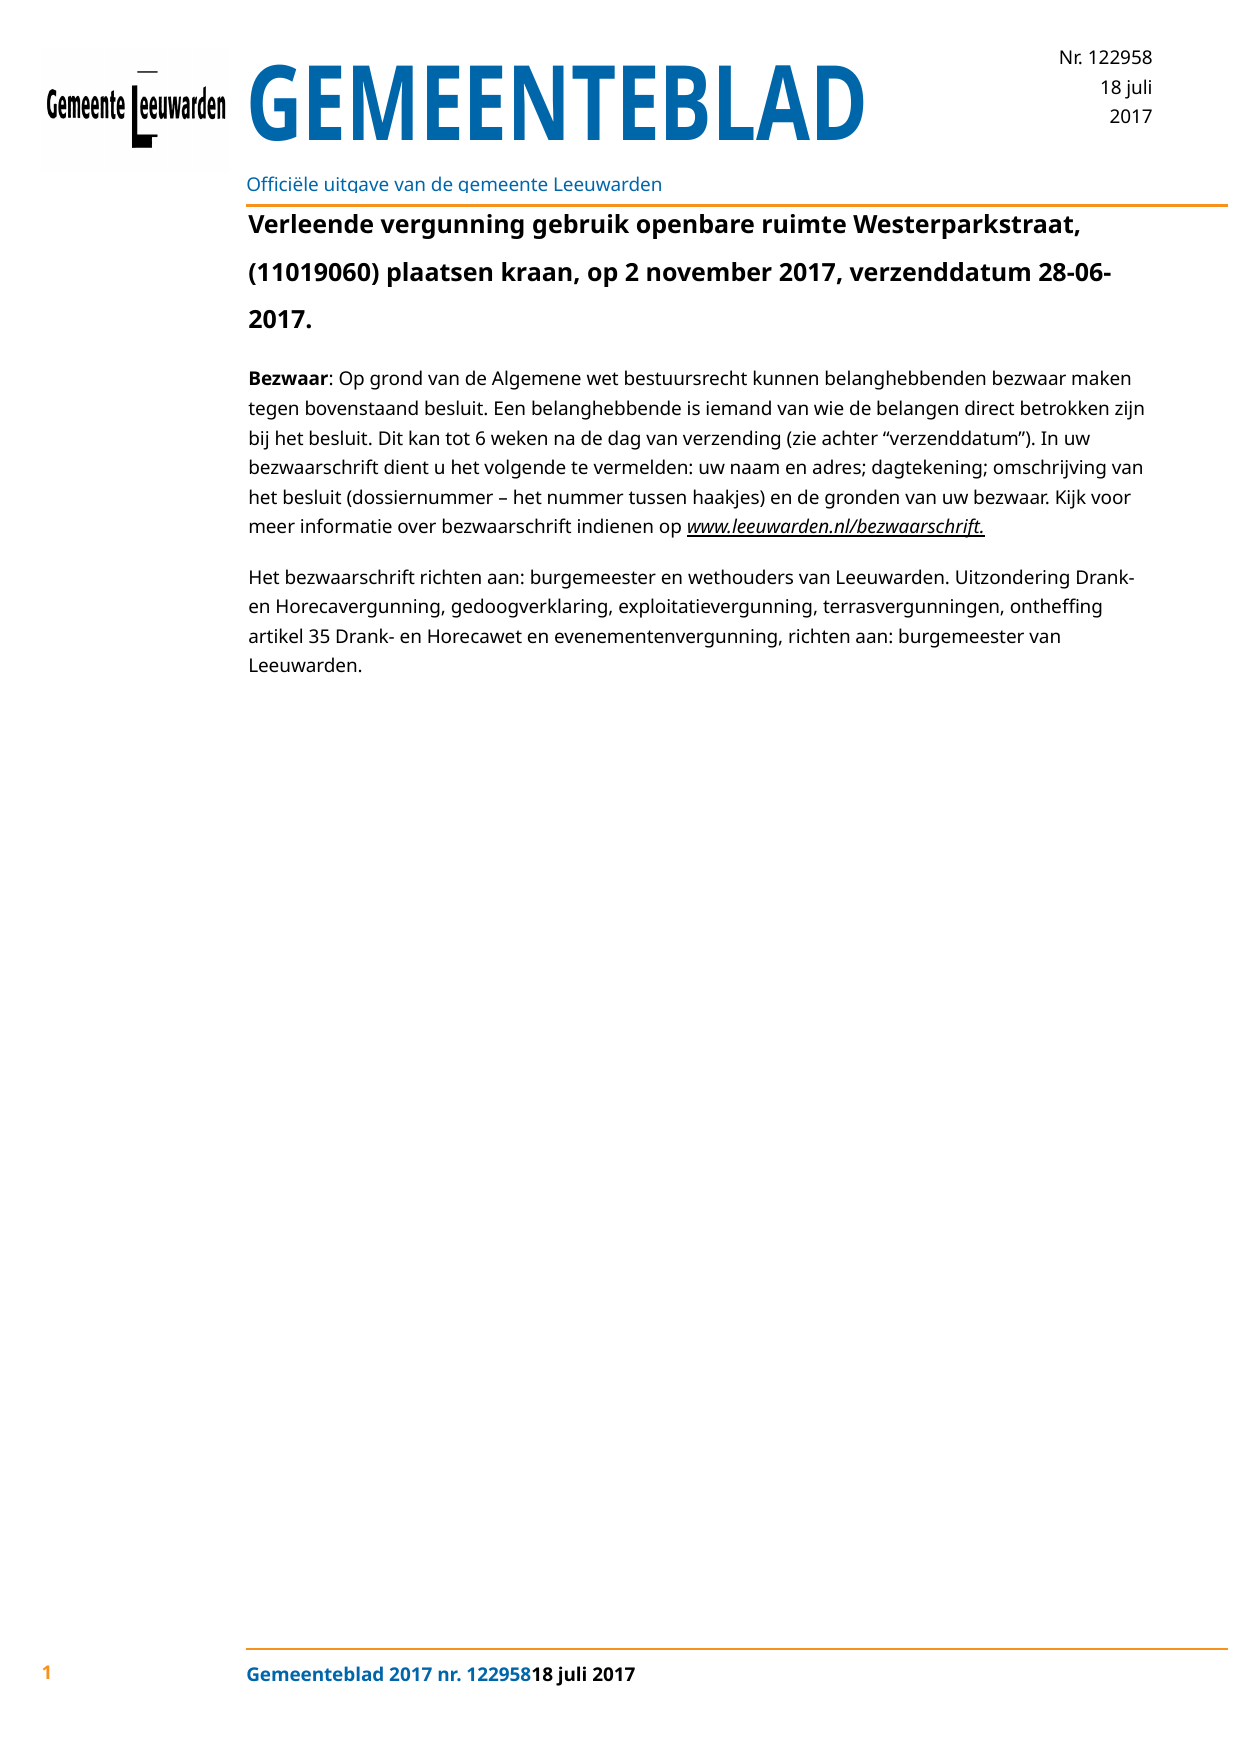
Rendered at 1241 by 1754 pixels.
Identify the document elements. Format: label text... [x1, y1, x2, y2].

text Verleende vergunning gebruik openbare ruimte Westerparkstraat, (11019060) plaatsen kraan, op 2 november 2017, verzenddatum 28-06-2017. [248, 207, 1152, 336]
text Het bezwaarschrift richten aan: burgemeester en wethouders van Leeuwarden. Uitzondering Drank- en Horecavergunning, gedoogverklaring, exploitatievergunning, terrasvergunningen, ontheffing artikel 35 Drank- en Horecawet en evenementenvergunning, richten aan: burgemeester van Leeuwarden. [248, 564, 1152, 678]
picture [41, 47, 231, 172]
text Bezwaar: Op grond van de Algemene wet bestuursrecht kunnen belanghebbenden bezwaar maken tegen bovenstaand besluit. Een belanghebbende is iemand van wie de belangen direct betrokken zijn bij het besluit. Dit kan tot 6 weken na de dag van verzending (zie achter “verzenddatum”). In uw bezwaarschrift dient u het volgende te vermelden: uw naam en adres; dagtekening; omschrijving van het besluit (dossiernummer – het nummer tussen haakjes) en de gronden van uw bezwaar. Kijk voor meer informatie over bezwaarschrift indienen op www.leeuwarden.nl/bezwaarschrift. [248, 366, 1152, 539]
